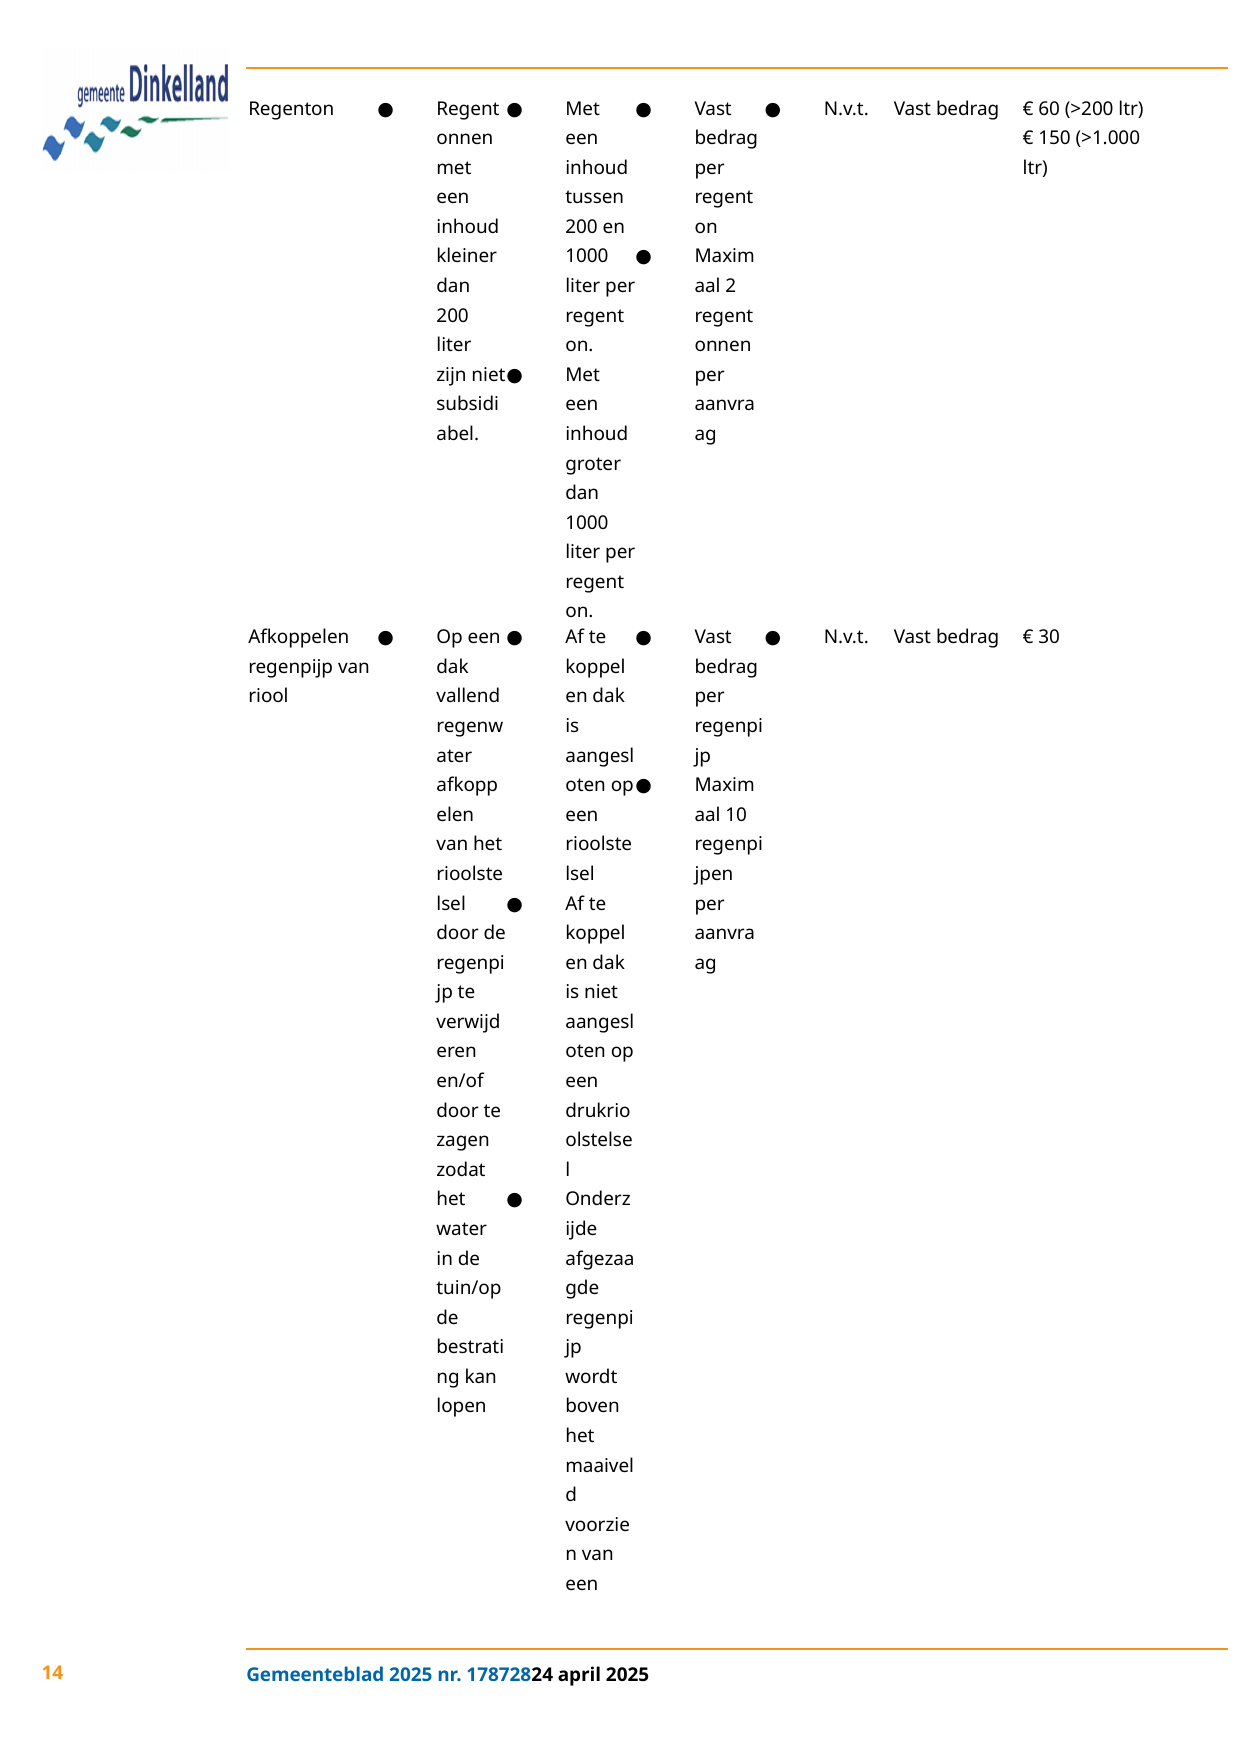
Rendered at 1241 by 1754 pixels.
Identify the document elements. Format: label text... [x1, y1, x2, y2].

table_cell Met een inhoud tussen 200 en 1000 liter per regenton. Met een inhoud groter dan 1000 liter per regenton. [506, 95, 635, 623]
table_cell Vast bedrag [894, 624, 1022, 1596]
table_cell Op een dak vallend regenwater afkoppelen van het rioolstelsel door de regenpijp te verwijderen en/of door te zagen zodat het water in de tuin/op de bestrating kan lopen [377, 624, 506, 1596]
table_cell Regentonnen met een inhoud kleiner dan 200 liter zijn niet subsidiabel. [377, 95, 506, 623]
table_cell Vast bedrag per regenpijp Maximaal 10 regenpijpen per aanvraag [635, 624, 764, 1596]
table_cell € 30 [1023, 624, 1152, 1596]
table_cell Af te koppelen dak is aangesloten op een rioolstelsel Af te koppelen dak is niet aangesloten op een drukrioolstelsel Onderzijde afgezaagde regenpijp wordt boven het maaiveld voorzien van een [506, 624, 635, 1596]
table_cell N.v.t. [764, 95, 893, 623]
table_cell Afkoppelen regenpijp van riool [248, 624, 377, 1596]
table_cell Vast bedrag per regenton Maximaal 2 regentonnen per aanvraag [635, 95, 764, 623]
table_cell N.v.t. [764, 624, 893, 1596]
table_cell Vast bedrag [894, 95, 1022, 623]
table_cell Regenton [248, 95, 377, 623]
table_cell € 60 (>200 ltr) € 150 (>1.000 ltr) [1023, 95, 1152, 623]
picture [41, 47, 231, 172]
